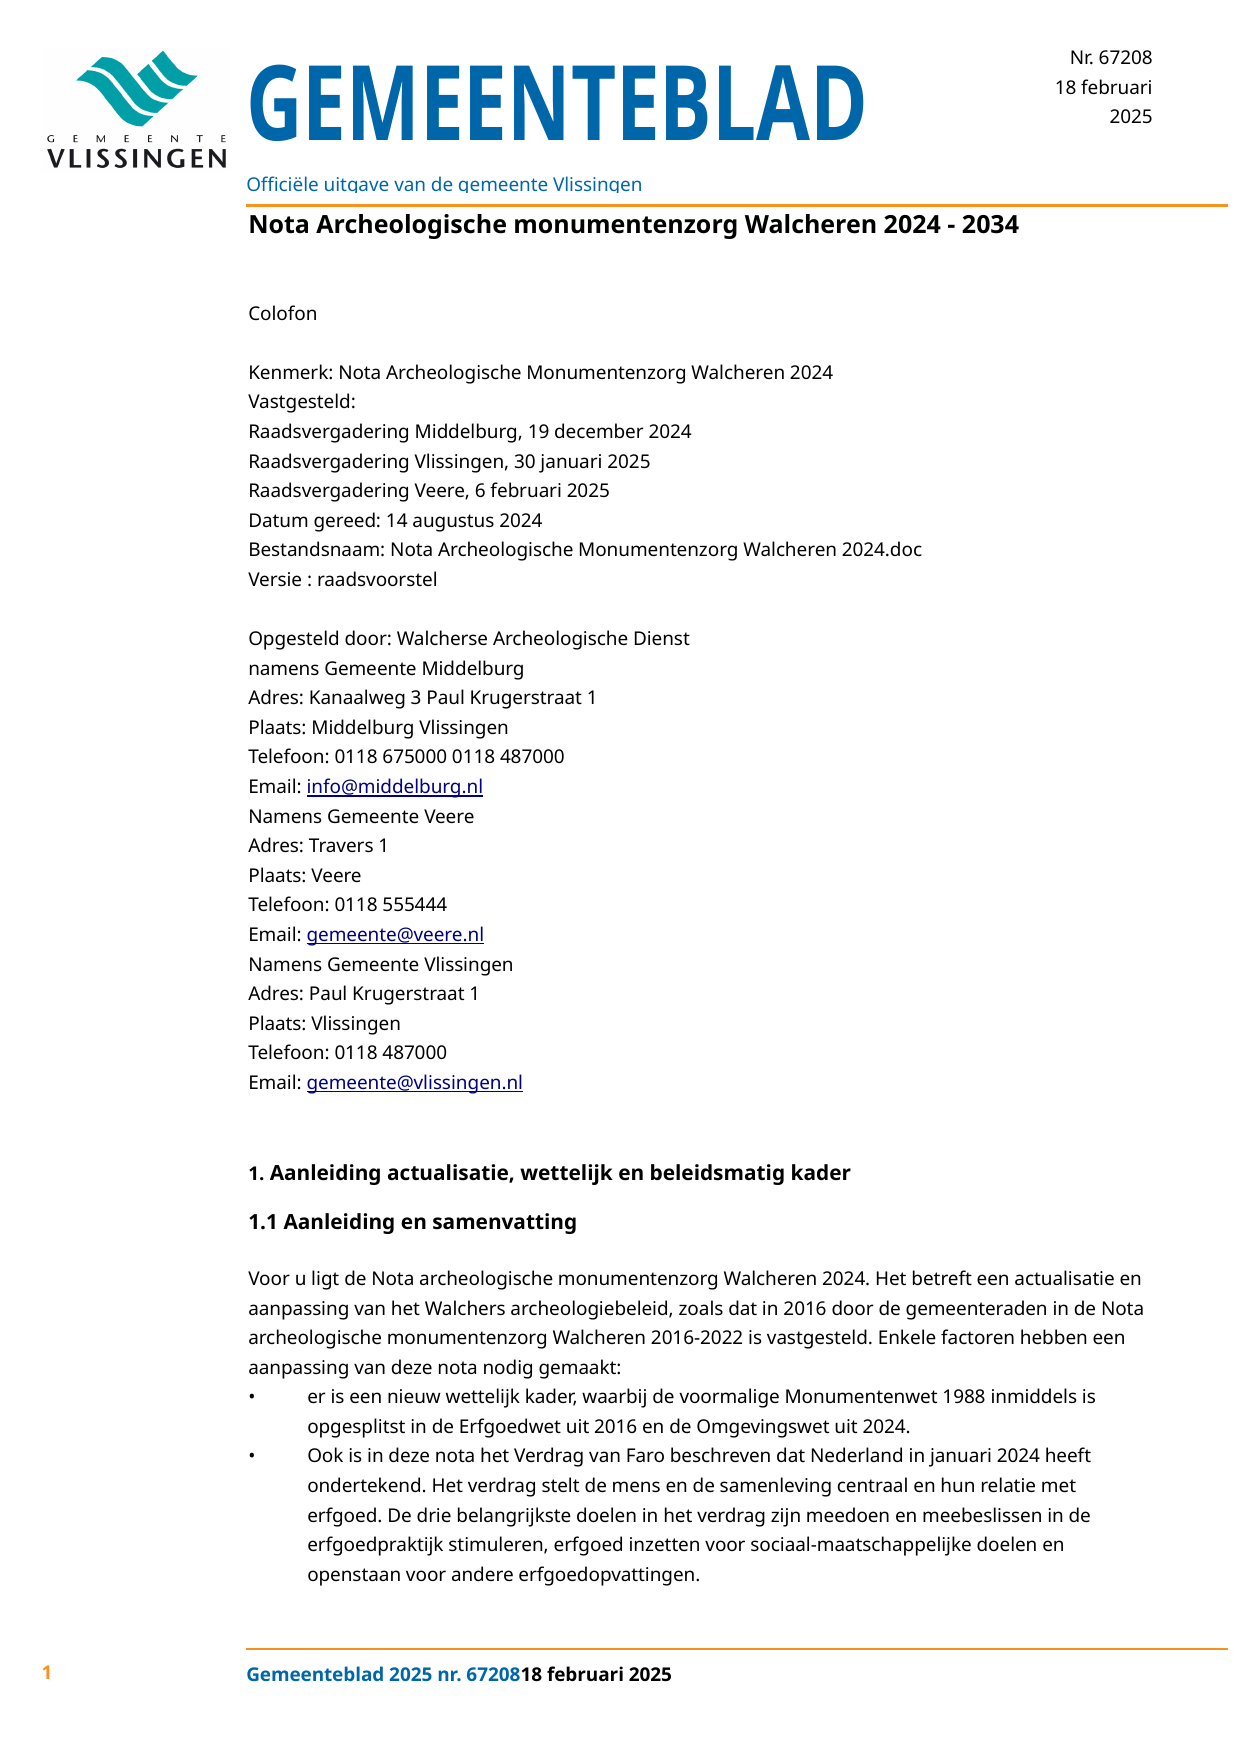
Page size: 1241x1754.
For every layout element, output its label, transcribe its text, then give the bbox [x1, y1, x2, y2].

text Email: info@middelburg.nl [248, 773, 1152, 799]
text Raadsvergadering Veere, 6 februari 2025 [248, 477, 1152, 503]
picture [41, 47, 231, 172]
text Voor u ligt de Nota archeologische monumentenzorg Walcheren 2024. Het betreft een actualisatie en aanpassing van het Walchers archeologiebeleid, zoals dat in 2016 door de gemeenteraden in de Nota archeologische monumentenzorg Walcheren 2016-2022 is vastgesteld. Enkele factoren hebben een aanpassing van deze nota nodig gemaakt: [248, 1265, 1152, 1379]
text Namens Gemeente Veere [248, 803, 1152, 828]
text 1. Aanleiding actualisatie, wettelijk en beleidsmatig kader [248, 1158, 1152, 1186]
text Plaats: Middelburg Vlissingen [248, 714, 1152, 740]
list Ook is in deze nota het Verdrag van Faro beschreven dat Nederland in januari 2024 heeft ondertekend. Het verdrag stelt de mens en de samenleving centraal en hun relatie met erfgoed. De drie belangrijkste doelen in het verdrag zijn meedoen en meebeslissen in de erfgoedpraktijk stimuleren, erfgoed inzetten voor sociaal-maatschappelijke doelen en openstaan voor andere erfgoedopvattingen. [248, 1443, 1152, 1587]
text Versie : raadsvoorstel [248, 566, 1152, 592]
text Plaats: Vlissingen [248, 1010, 1152, 1036]
text Email: gemeente@vlissingen.nl [248, 1069, 1152, 1095]
text Raadsvergadering Middelburg, 19 december 2024 [248, 418, 1152, 444]
text Nota Archeologische monumentenzorg Walcheren 2024 - 2034 [248, 207, 1152, 241]
text Namens Gemeente Vlissingen [248, 951, 1152, 976]
text Raadsvergadering Vlissingen, 30 januari 2025 [248, 448, 1152, 473]
text 1.1 Aanleiding en samenvatting [248, 1207, 1152, 1236]
text Colofon [248, 300, 1152, 326]
text Telefoon: 0118 487000 [248, 1039, 1152, 1065]
text Telefoon: 0118 555444 [248, 892, 1152, 917]
text Adres: Kanaalweg 3 Paul Krugerstraat 1 [248, 684, 1152, 710]
text Vastgesteld: [248, 389, 1152, 414]
text Opgesteld door: Walcherse Archeologische Dienst [248, 625, 1152, 651]
text Telefoon: 0118 675000 0118 487000 [248, 744, 1152, 769]
text Email: gemeente@veere.nl [248, 921, 1152, 947]
text Bestandsnaam: Nota Archeologische Monumentenzorg Walcheren 2024.doc [248, 537, 1152, 562]
text Adres: Paul Krugerstraat 1 [248, 980, 1152, 1006]
text Plaats: Veere [248, 862, 1152, 888]
text Adres: Travers 1 [248, 832, 1152, 858]
text Datum gereed: 14 augustus 2024 [248, 507, 1152, 533]
text Kenmerk: Nota Archeologische Monumentenzorg Walcheren 2024 [248, 359, 1152, 385]
text namens Gemeente Middelburg [248, 655, 1152, 681]
list er is een nieuw wettelijk kader, waarbij de voormalige Monumentenwet 1988 inmiddels is opgesplitst in de Erfgoedwet uit 2016 en de Omgevingswet uit 2024. [248, 1383, 1152, 1439]
